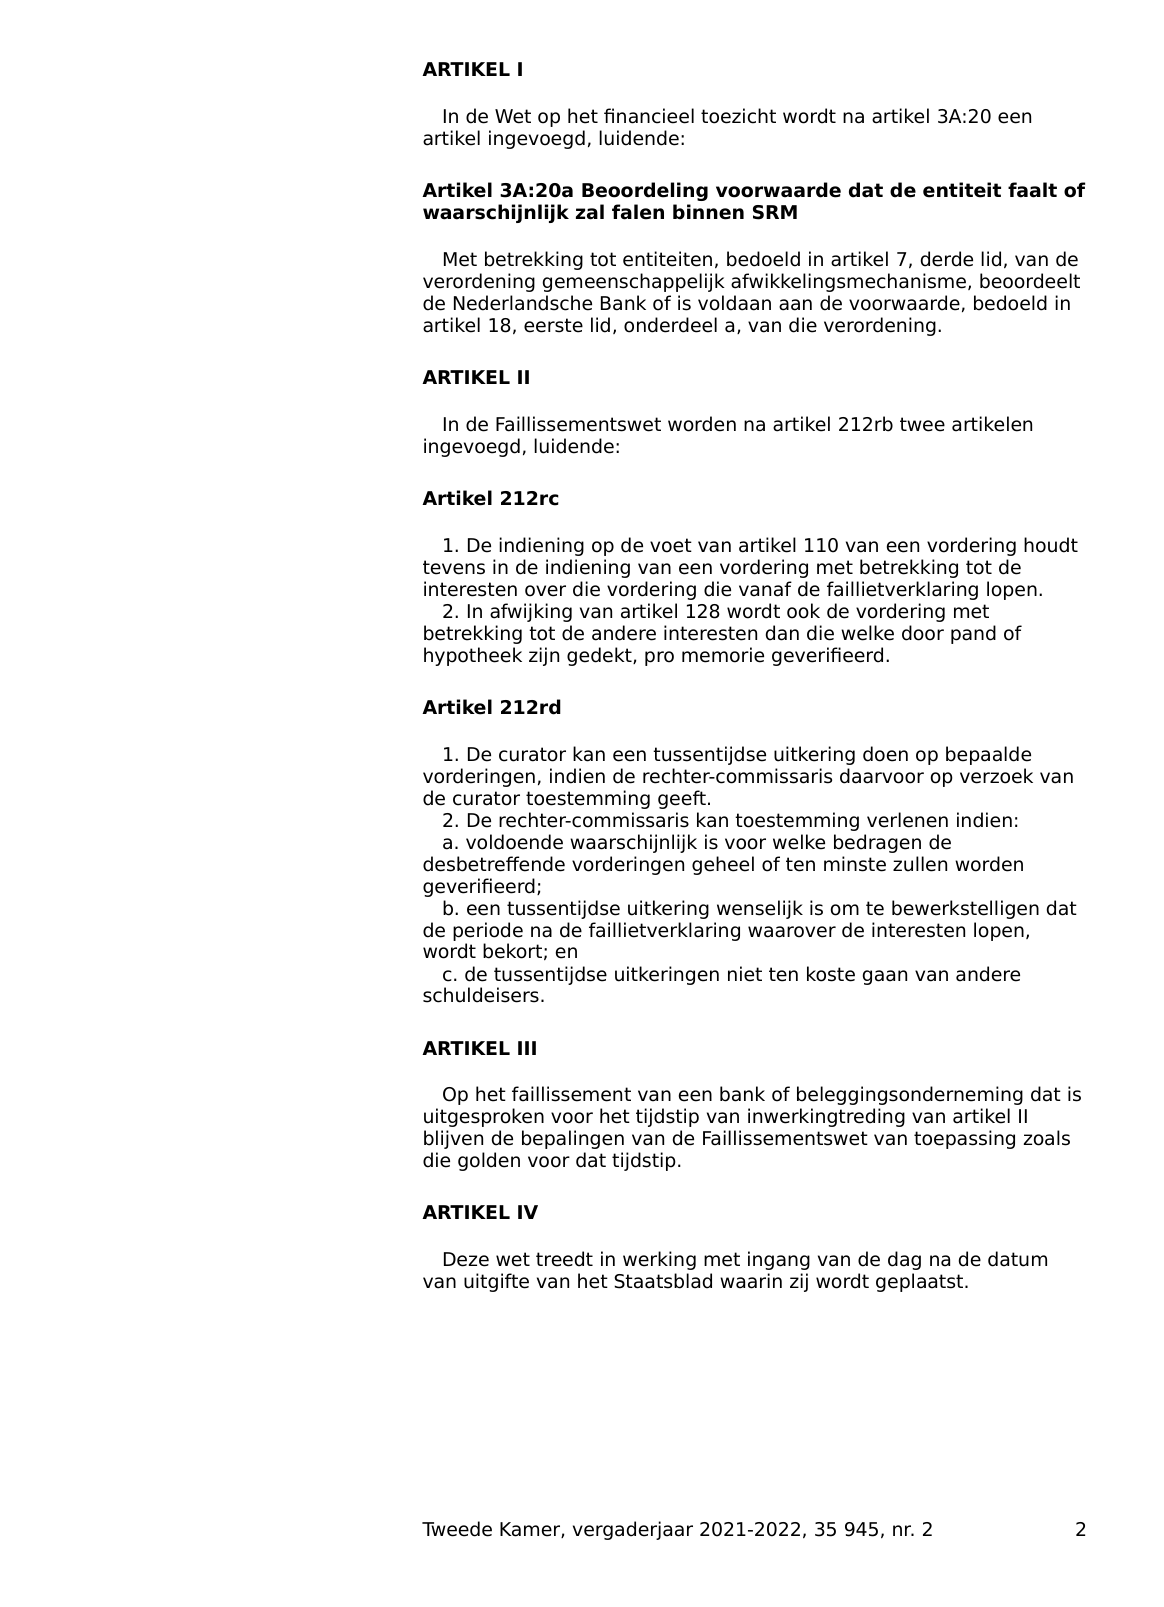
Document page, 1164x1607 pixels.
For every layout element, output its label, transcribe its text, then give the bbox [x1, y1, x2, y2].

text 1. De indiening op de voet van artikel 110 van een vordering houdt tevens in de indiening van een vordering met betrekking tot de interesten over die vordering die vanaf de faillietverklaring lopen. [422, 535, 1087, 601]
subtitle ARTIKEL II [422, 367, 1087, 389]
subtitle ARTIKEL IV [422, 1202, 1087, 1224]
text 1. De curator kan een tussentijdse uitkering doen op bepaalde vorderingen, indien de rechter-commissaris daarvoor op verzoek van de curator toestemming geeft. [422, 744, 1087, 809]
subtitle Artikel 212rd [422, 697, 1087, 719]
text b. een tussentijdse uitkering wenselijk is om te bewerkstelligen dat de periode na de faillietverklaring waarover de interesten lopen, wordt bekort; en [422, 897, 1087, 963]
subtitle Artikel 3A:20a Beoordeling voorwaarde dat de entiteit faalt of waarschijnlijk zal falen binnen SRM [422, 180, 1087, 224]
text Op het faillissement van een bank of beleggingsonderneming dat is uitgesproken voor het tijdstip van inwerkingtreding van artikel II blijven de bepalingen van de Faillissementswet van toepassing zoals die golden voor dat tijdstip. [422, 1084, 1087, 1172]
subtitle ARTIKEL III [422, 1037, 1087, 1059]
text Deze wet treedt in werking met ingang van de dag na de datum van uitgifte van het Staatsblad waarin zij wordt geplaatst. [422, 1249, 1087, 1293]
text In de Wet op het financieel toezicht wordt na artikel 3A:20 een artikel ingevoegd, luidende: [422, 106, 1087, 150]
text 2. In afwijking van artikel 128 wordt ook de vordering met betrekking tot de andere interesten dan die welke door pand of hypotheek zijn gedekt, pro memorie geverifieerd. [422, 601, 1087, 667]
text a. voldoende waarschijnlijk is voor welke bedragen de desbetreffende vorderingen geheel of ten minste zullen worden geverifieerd; [422, 832, 1087, 897]
subtitle Artikel 212rc [422, 488, 1087, 510]
text In de Faillissementswet worden na artikel 212rb twee artikelen ingevoegd, luidende: [422, 414, 1087, 458]
text 2. De rechter-commissaris kan toestemming verlenen indien: [422, 809, 1087, 832]
subtitle ARTIKEL I [422, 59, 1087, 81]
text Met betrekking tot entiteiten, bedoeld in artikel 7, derde lid, van de verordening gemeenschappelijk afwikkelingsmechanisme, beoordeelt de Nederlandsche Bank of is voldaan aan de voorwaarde, bedoeld in artikel 18, eerste lid, onderdeel a, van die verordening. [422, 249, 1087, 337]
text c. de tussentijdse uitkeringen niet ten koste gaan van andere schuldeisers. [422, 963, 1087, 1007]
